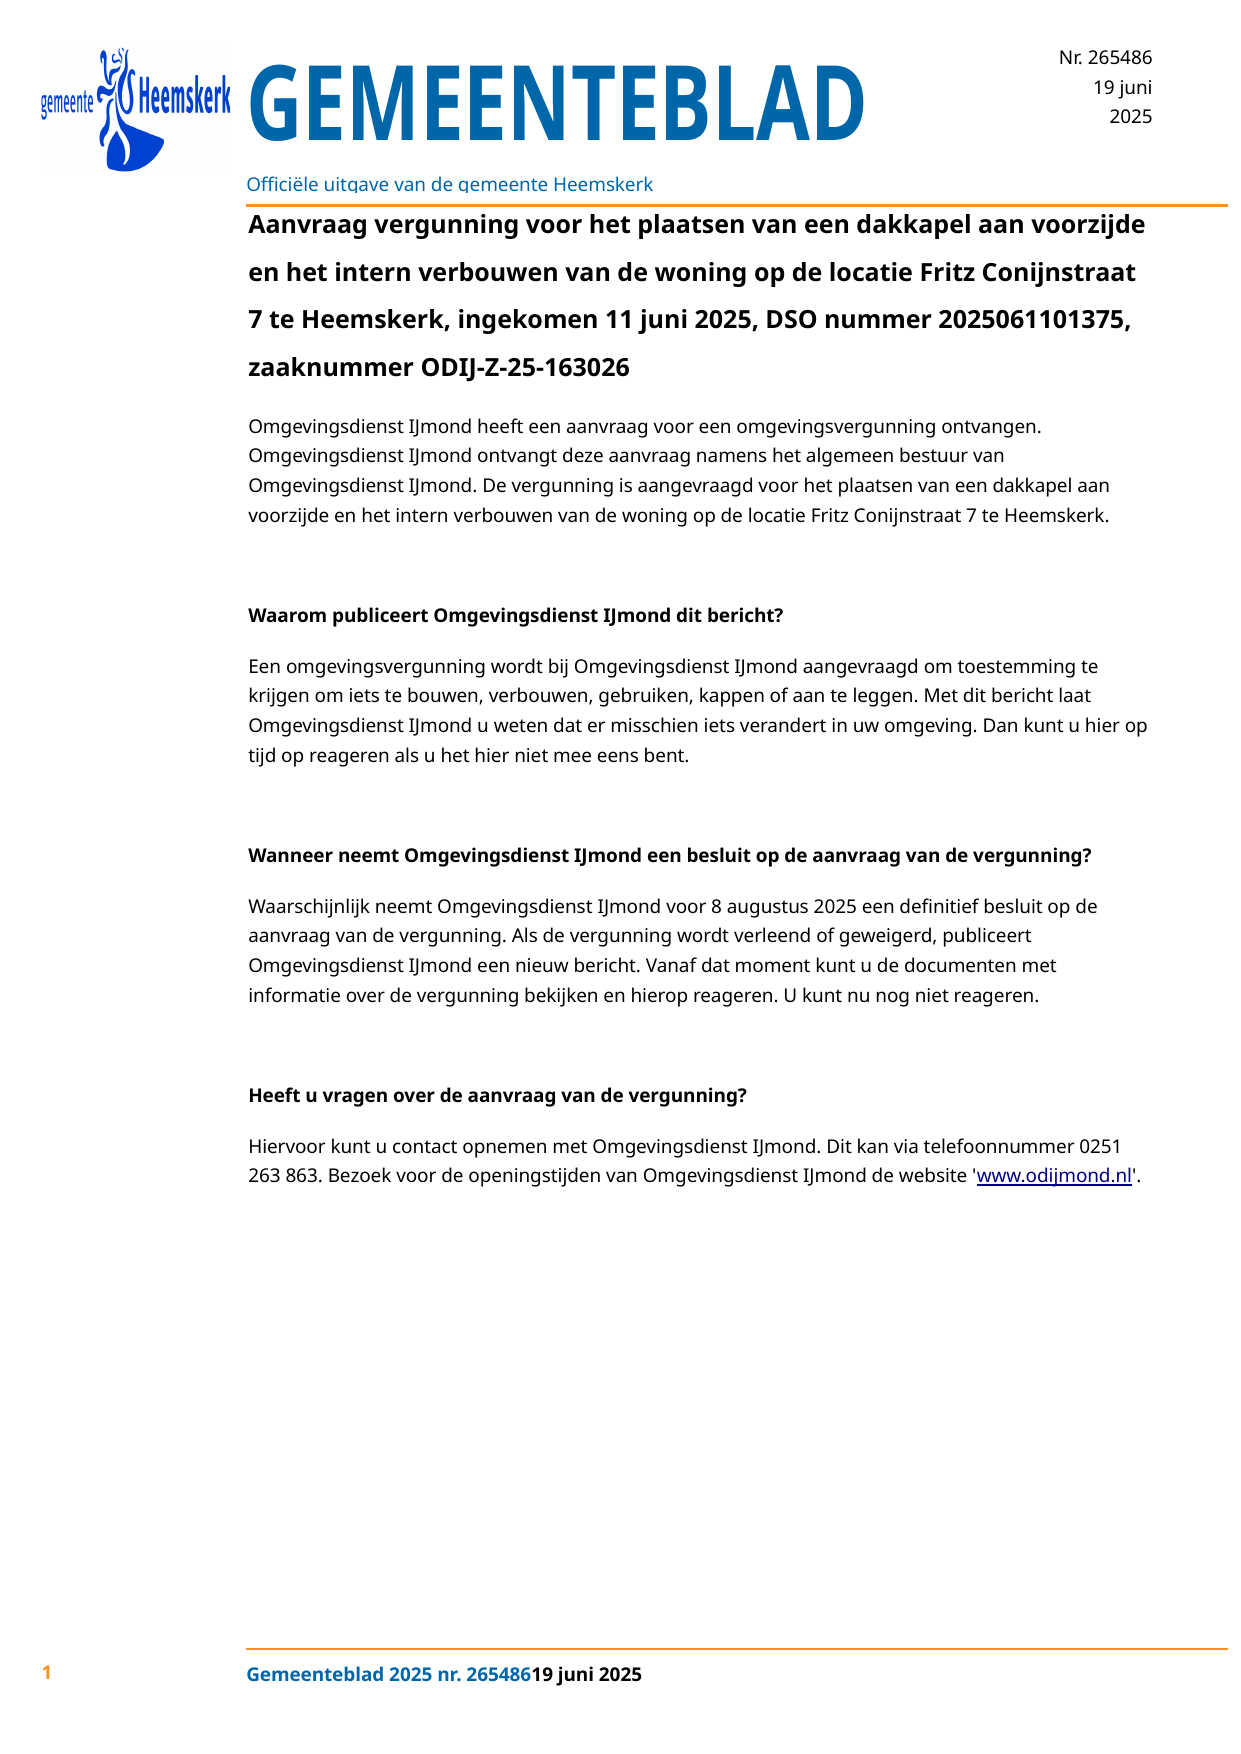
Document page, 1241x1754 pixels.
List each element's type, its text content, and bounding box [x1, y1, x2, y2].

text Heeft u vragen over de aanvraag van de vergunning? [248, 1083, 1152, 1108]
text Een omgevingsvergunning wordt bij Omgevingsdienst IJmond aangevraagd om toestemming te krijgen om iets te bouwen, verbouwen, gebruiken, kappen of aan te leggen. Met dit bericht laat Omgevingsdienst IJmond u weten dat er misschien iets verandert in uw omgeving. Dan kunt u hier op tijd op reageren als u het hier niet mee eens bent. [248, 653, 1152, 768]
text Waarschijnlijk neemt Omgevingsdienst IJmond voor 8 augustus 2025 een definitief besluit op de aanvraag van de vergunning. Als de vergunning wordt verleend of geweigerd, publiceert Omgevingsdienst IJmond een nieuw bericht. Vanaf dat moment kunt u de documenten met informatie over de vergunning bekijken en hierop reageren. U kunt nu nog niet reageren. [248, 893, 1152, 1008]
text Omgevingsdienst IJmond heeft een aanvraag voor een omgevingsvergunning ontvangen. Omgevingsdienst IJmond ontvangt deze aanvraag namens het algemeen bestuur van Omgevingsdienst IJmond. De vergunning is aangevraagd voor het plaatsen van een dakkapel aan voorzijde en het intern verbouwen van de woning op de locatie Fritz Conijnstraat 7 te Heemskerk. [248, 413, 1152, 528]
picture [41, 47, 231, 172]
text Hiervoor kunt u contact opnemen met Omgevingsdienst IJmond. Dit kan via telefoonnummer 0251 263 863. Bezoek voor de openingstijden van Omgevingsdienst IJmond de website 'www.odijmond.nl'. [248, 1133, 1152, 1188]
text Wanneer neemt Omgevingsdienst IJmond een besluit op de aanvraag van de vergunning? [248, 843, 1152, 868]
text Aanvraag vergunning voor het plaatsen van een dakkapel aan voorzijde en het intern verbouwen van de woning op de locatie Fritz Conijnstraat 7 te Heemskerk, ingekomen 11 juni 2025, DSO nummer 2025061101375, zaaknummer ODIJ-Z-25-163026 [248, 207, 1152, 384]
text Waarom publiceert Omgevingsdienst IJmond dit bericht? [248, 603, 1152, 628]
